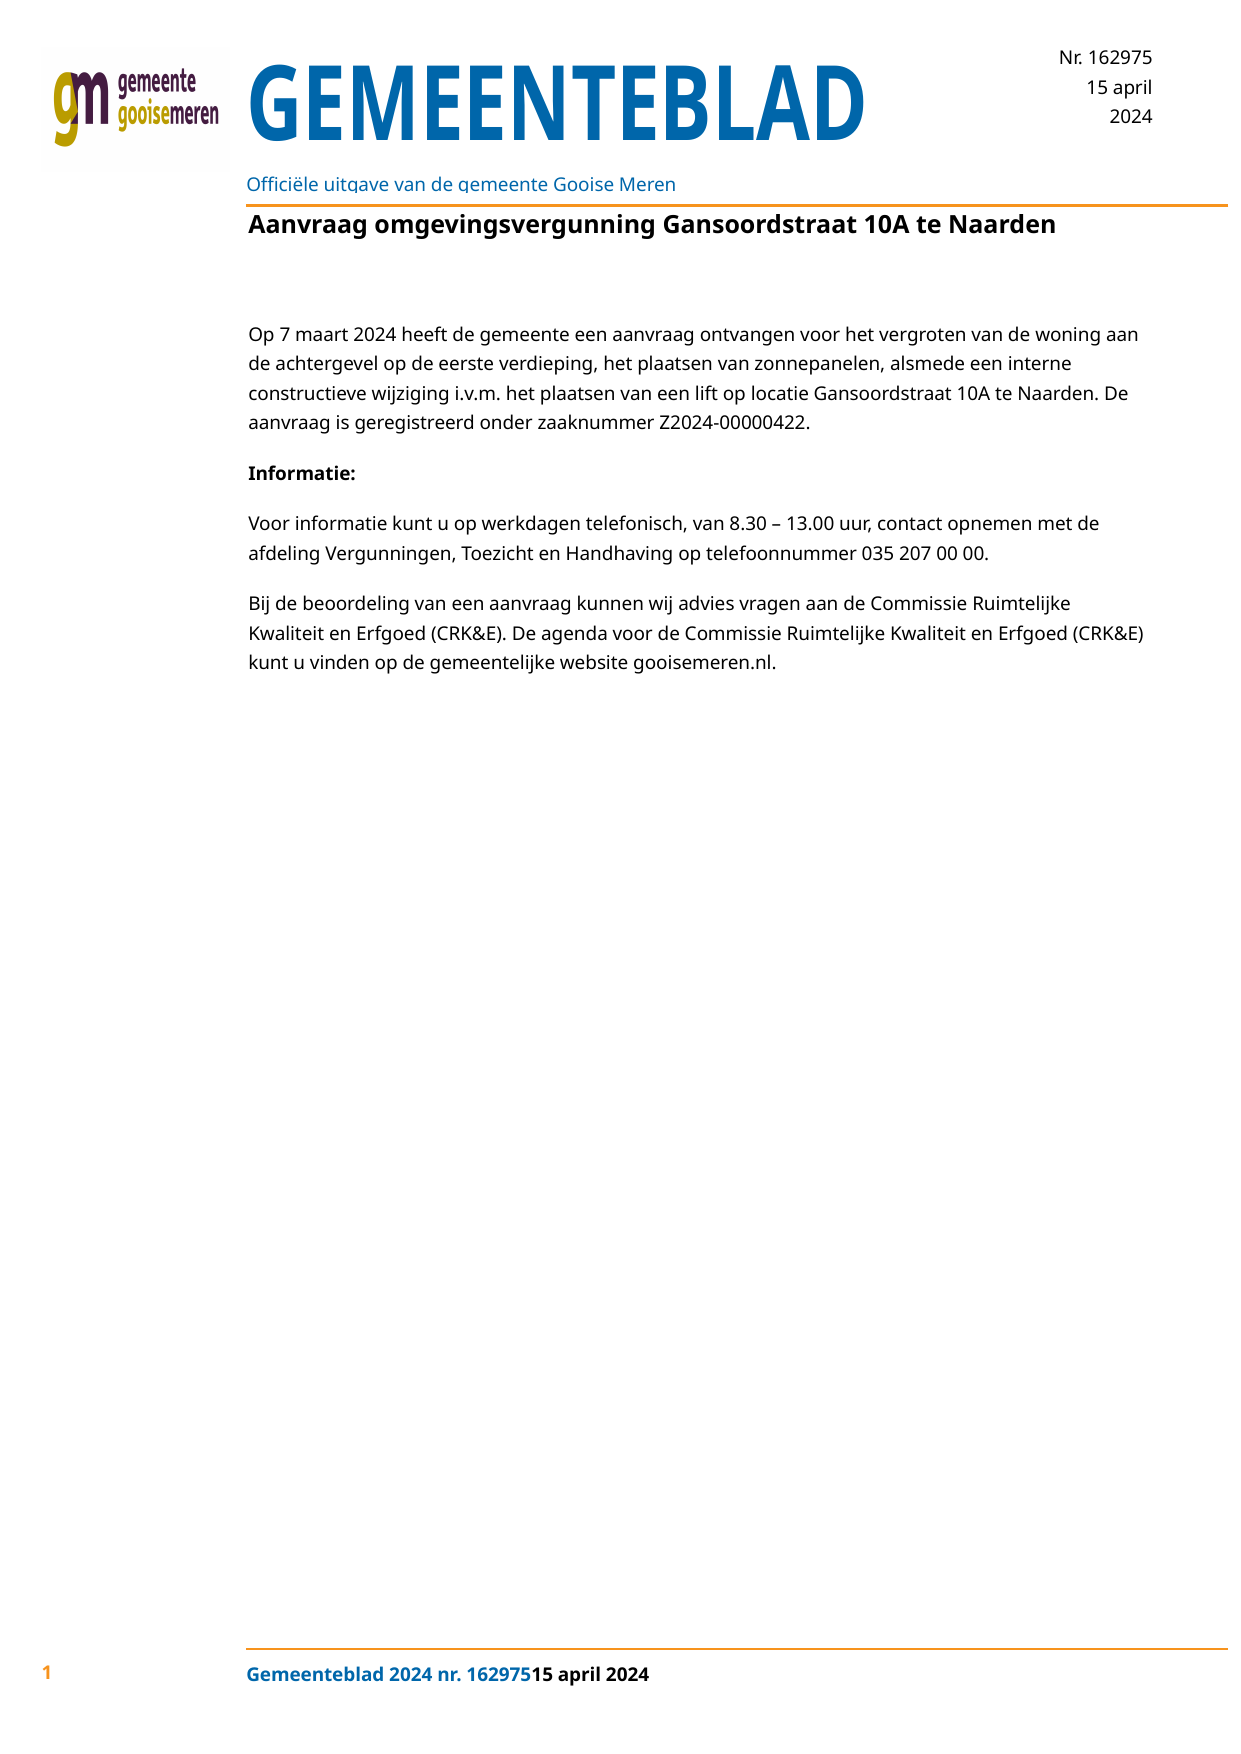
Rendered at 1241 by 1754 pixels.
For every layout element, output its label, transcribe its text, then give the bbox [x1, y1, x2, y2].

text Op 7 maart 2024 heeft de gemeente een aanvraag ontvangen voor het vergroten van de woning aan de achtergevel op de eerste verdieping, het plaatsen van zonnepanelen, alsmede een interne constructieve wijziging i.v.m. het plaatsen van een lift op locatie Gansoordstraat 10A te Naarden. De aanvraag is geregistreerd onder zaaknummer Z2024-00000422. [248, 321, 1152, 435]
picture [41, 47, 231, 172]
text Voor informatie kunt u op werkdagen telefonisch, van 8.30 – 13.00 uur, contact opnemen met de afdeling Vergunningen, Toezicht en Handhaving op telefoonnummer 035 207 00 00. [248, 510, 1152, 566]
text Aanvraag omgevingsvergunning Gansoordstraat 10A te Naarden [248, 207, 1152, 241]
text Bij de beoordeling van een aanvraag kunnen wij advies vragen aan de Commissie Ruimtelijke Kwaliteit en Erfgoed (CRK&E). De agenda voor de Commissie Ruimtelijke Kwaliteit en Erfgoed (CRK&E) kunt u vinden op de gemeentelijke website gooisemeren.nl. [248, 590, 1152, 675]
text Informatie: [248, 460, 1152, 486]
